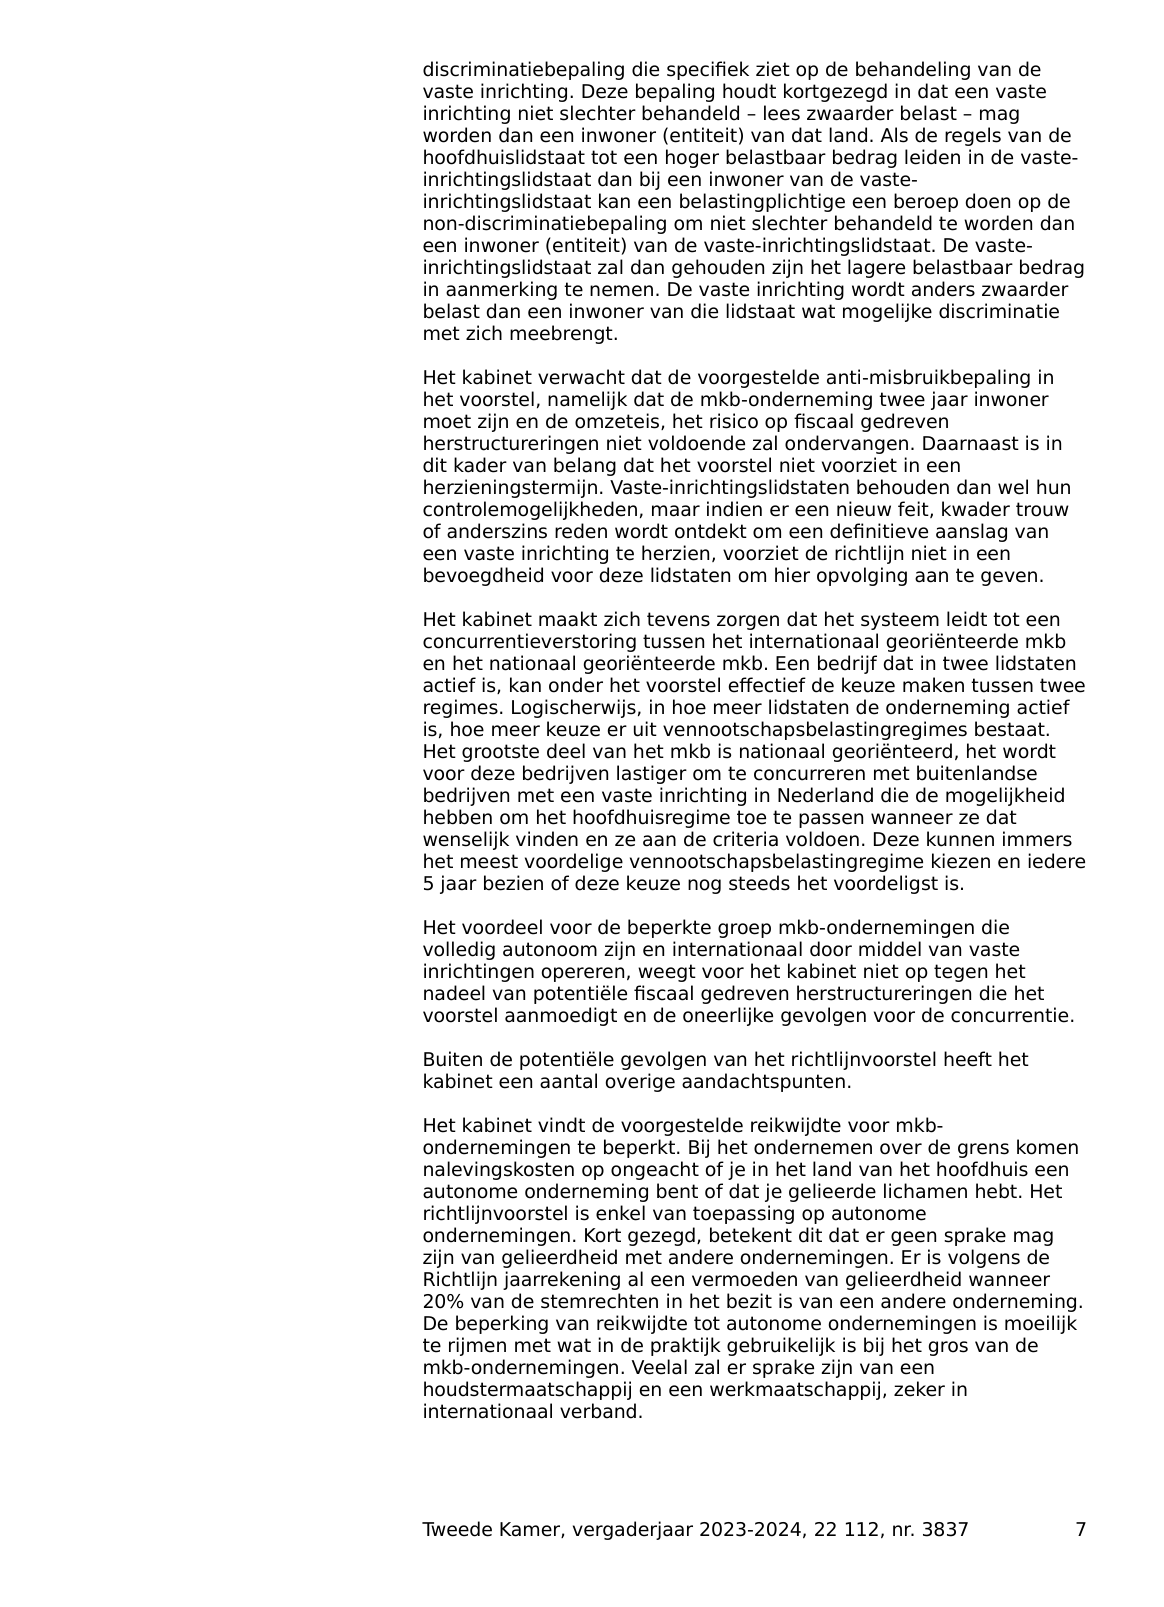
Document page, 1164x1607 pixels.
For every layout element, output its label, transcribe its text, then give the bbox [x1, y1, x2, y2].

text Het kabinet maakt zich tevens zorgen dat het systeem leidt tot een concurrentieverstoring tussen het internationaal georiënteerde mkb en het nationaal georiënteerde mkb. Een bedrijf dat in twee lidstaten actief is, kan onder het voorstel effectief de keuze maken tussen twee regimes. Logischerwijs, in hoe meer lidstaten de onderneming actief is, hoe meer keuze er uit vennootschapsbelastingregimes bestaat. Het grootste deel van het mkb is nationaal georiënteerd, het wordt voor deze bedrijven lastiger om te concurreren met buitenlandse bedrijven met een vaste inrichting in Nederland die de mogelijkheid hebben om het hoofdhuisregime toe te passen wanneer ze dat wenselijk vinden en ze aan de criteria voldoen. Deze kunnen immers het meest voordelige vennootschapsbelastingregime kiezen en iedere 5 jaar bezien of deze keuze nog steeds het voordeligst is. [422, 609, 1087, 895]
text Het voordeel voor de beperkte groep mkb-ondernemingen die volledig autonoom zijn en internationaal door middel van vaste inrichtingen opereren, weegt voor het kabinet niet op tegen het nadeel van potentiële fiscaal gedreven herstructureringen die het voorstel aanmoedigt en de oneerlijke gevolgen voor de concurrentie. [422, 917, 1087, 1027]
text Het kabinet verwacht dat de voorgestelde anti-misbruikbepaling in het voorstel, namelijk dat de mkb-onderneming twee jaar inwoner moet zijn en de omzeteis, het risico op fiscaal gedreven herstructureringen niet voldoende zal ondervangen. Daarnaast is in dit kader van belang dat het voorstel niet voorziet in een herzieningstermijn. Vaste-inrichtingslidstaten behouden dan wel hun controlemogelijkheden, maar indien er een nieuw feit, kwader trouw of anderszins reden wordt ontdekt om een definitieve aanslag van een vaste inrichting te herzien, voorziet de richtlijn niet in een bevoegdheid voor deze lidstaten om hier opvolging aan te geven. [422, 367, 1087, 587]
text Het kabinet vindt de voorgestelde reikwijdte voor mkb-ondernemingen te beperkt. Bij het ondernemen over de grens komen nalevingskosten op ongeacht of je in het land van het hoofdhuis een autonome onderneming bent of dat je gelieerde lichamen hebt. Het richtlijnvoorstel is enkel van toepassing op autonome ondernemingen. Kort gezegd, betekent dit dat er geen sprake mag zijn van gelieerdheid met andere ondernemingen. Er is volgens de Richtlijn jaarrekening al een vermoeden van gelieerdheid wanneer 20% van de stemrechten in het bezit is van een andere onderneming. De beperking van reikwijdte tot autonome ondernemingen is moeilijk te rijmen met wat in de praktijk gebruikelijk is bij het gros van de mkb-ondernemingen. Veelal zal er sprake zijn van een houdstermaatschappij en een werkmaatschappij, zeker in internationaal verband. [422, 1115, 1087, 1423]
text Buiten de potentiële gevolgen van het richtlijnvoorstel heeft het kabinet een aantal overige aandachtspunten. [422, 1049, 1087, 1093]
text discriminatiebepaling die specifiek ziet op de behandeling van de vaste inrichting. Deze bepaling houdt kortgezegd in dat een vaste inrichting niet slechter behandeld – lees zwaarder belast – mag worden dan een inwoner (entiteit) van dat land. Als de regels van de hoofdhuislidstaat tot een hoger belastbaar bedrag leiden in de vaste-inrichtingslidstaat dan bij een inwoner van de vaste-inrichtingslidstaat kan een belastingplichtige een beroep doen op de non-discriminatiebepaling om niet slechter behandeld te worden dan een inwoner (entiteit) van de vaste-inrichtingslidstaat. De vaste-inrichtingslidstaat zal dan gehouden zijn het lagere belastbaar bedrag in aanmerking te nemen. De vaste inrichting wordt anders zwaarder belast dan een inwoner van die lidstaat wat mogelijke discriminatie met zich meebrengt. [422, 59, 1087, 345]
